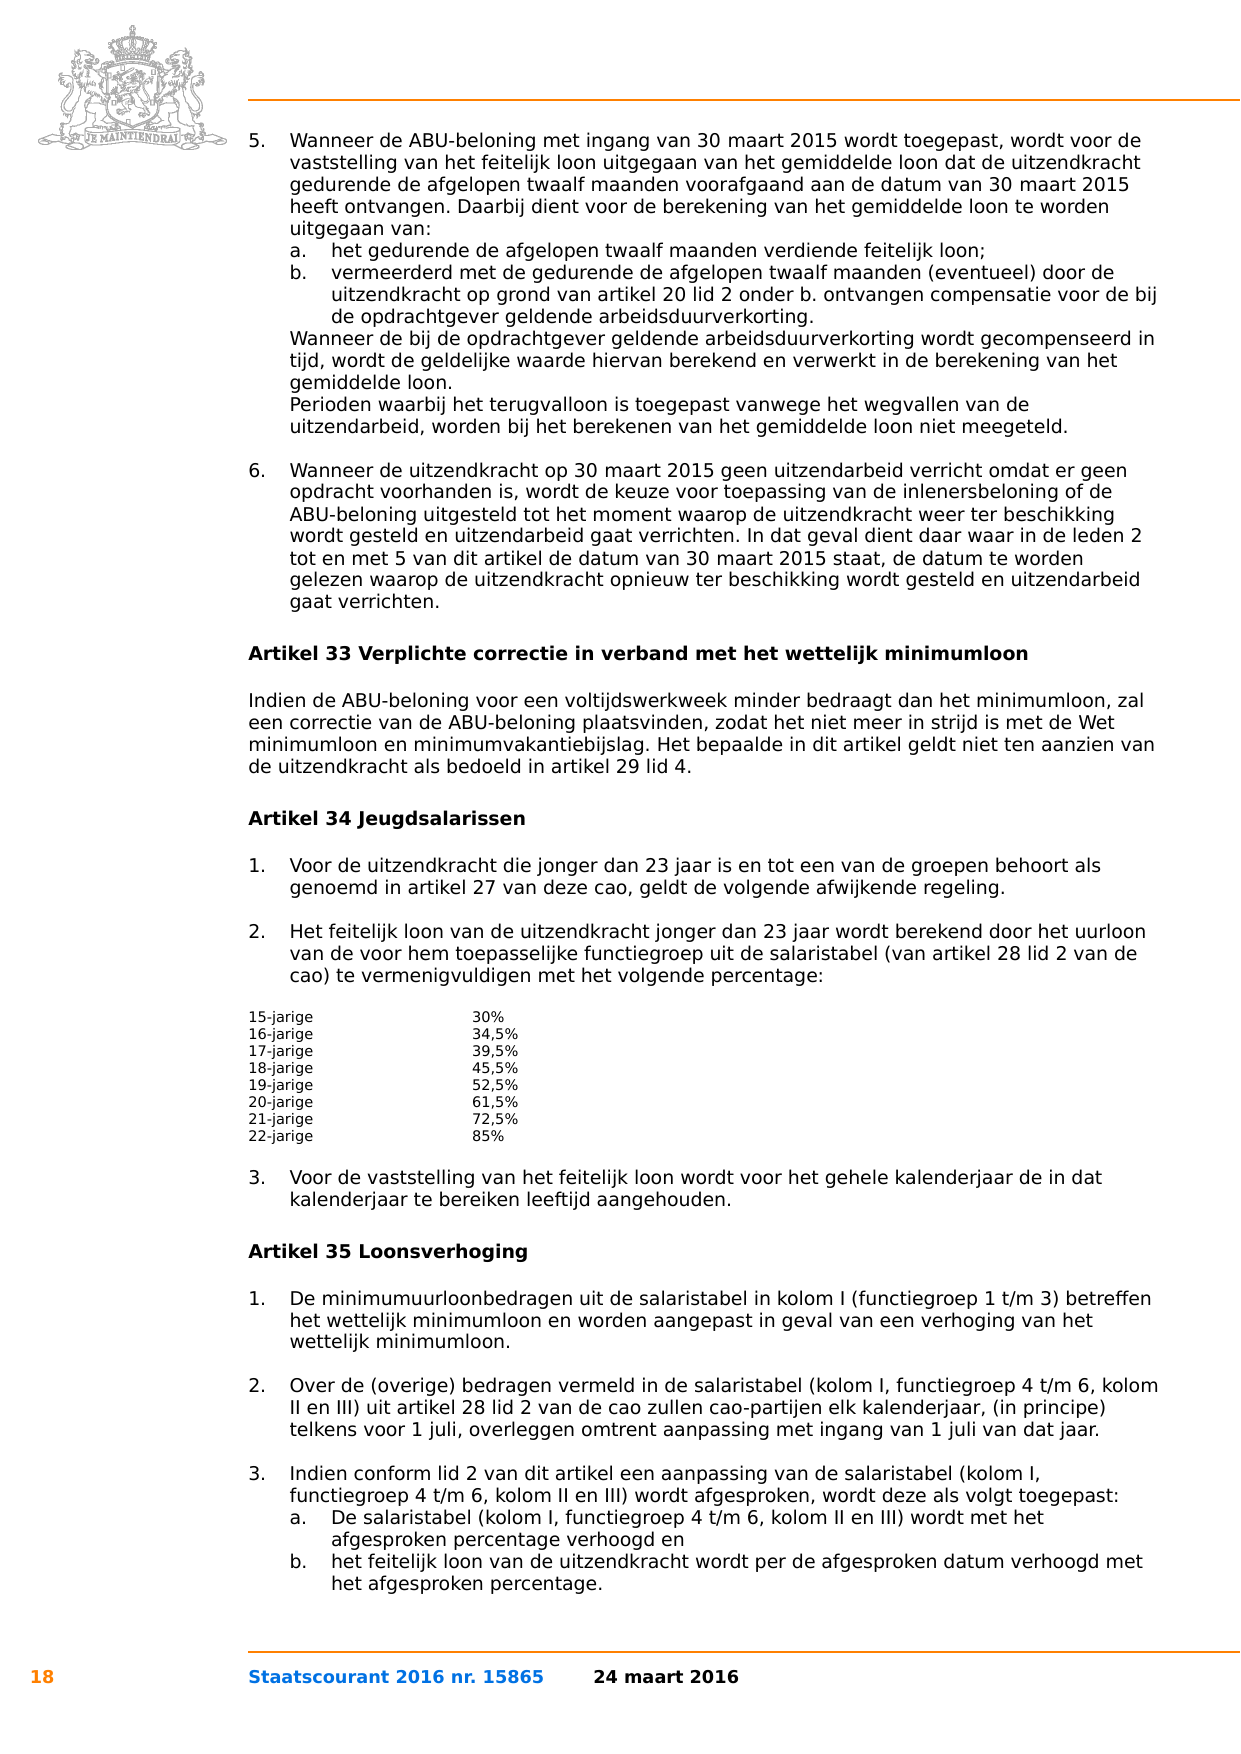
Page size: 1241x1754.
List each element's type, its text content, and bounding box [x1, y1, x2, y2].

text 2. Het feitelijk loon van de uitzendkracht jonger dan 23 jaar wordt berekend door het uurloon van de voor hem toepasselijke functiegroep uit de salaristabel (van artikel 28 lid 2 van de cao) te vermenigvuldigen met het volgende percentage: [248, 921, 1163, 987]
table_cell 61,5% [466, 1094, 1163, 1111]
table_cell 20-jarige [248, 1094, 466, 1111]
text Perioden waarbij het terugvalloon is toegepast vanwege het wegvallen van de uitzendarbeid, worden bij het berekenen van het gemiddelde loon niet meegeteld. [289, 394, 1163, 438]
text 1. De minimumuurloonbedragen uit de salaristabel in kolom I (functiegroep 1 t/m 3) betreffen het wettelijk minimumloon en worden aangepast in geval van een verhoging van het wettelijk minimumloon. [248, 1287, 1163, 1353]
table_header 30% [466, 1009, 1163, 1026]
table_cell 85% [466, 1128, 1163, 1145]
table_cell 19-jarige [248, 1077, 466, 1094]
text b. vermeerderd met de gedurende de afgelopen twaalf maanden (eventueel) door de uitzendkracht op grond van artikel 20 lid 2 onder b. ontvangen compensatie voor de bij de opdrachtgever geldende arbeidsduurverkorting. [289, 262, 1163, 328]
text 2. Over de (overige) bedragen vermeld in de salaristabel (kolom I, functiegroep 4 t/m 6, kolom II en III) uit artikel 28 lid 2 van de cao zullen cao-partijen elk kalenderjaar, (in principe) telkens voor 1 juli, overleggen omtrent aanpassing met ingang van 1 juli van dat jaar. [248, 1375, 1163, 1441]
table_cell 34,5% [466, 1026, 1163, 1043]
table_cell 17-jarige [248, 1043, 466, 1060]
table_cell 45,5% [466, 1060, 1163, 1077]
table_cell 22-jarige [248, 1128, 466, 1145]
text 3. Voor de vaststelling van het feitelijk loon wordt voor het gehele kalenderjaar de in dat kalenderjaar te bereiken leeftijd aangehouden. [248, 1167, 1163, 1211]
table_cell 52,5% [466, 1077, 1163, 1094]
subtitle Artikel 35 Loonsverhoging [248, 1241, 1163, 1262]
table_cell 16-jarige [248, 1026, 466, 1043]
table_cell 39,5% [466, 1043, 1163, 1060]
text Wanneer de bij de opdrachtgever geldende arbeidsduurverkorting wordt gecompenseerd in tijd, wordt de geldelijke waarde hiervan berekend en verwerkt in de berekening van het gemiddelde loon. [289, 328, 1163, 394]
text a. De salaristabel (kolom I, functiegroep 4 t/m 6, kolom II en III) wordt met het afgesproken percentage verhoogd en [289, 1507, 1163, 1551]
subtitle Artikel 34 Jeugdsalarissen [248, 808, 1163, 830]
picture [38, 25, 227, 150]
text 6. Wanneer de uitzendkracht op 30 maart 2015 geen uitzendarbeid verricht omdat er geen opdracht voorhanden is, wordt de keuze voor toepassing van de inlenersbeloning of de ABU-beloning uitgesteld tot het moment waarop de uitzendkracht weer ter beschikking wordt gesteld en uitzendarbeid gaat verrichten. In dat geval dient daar waar in de leden 2 tot en met 5 van dit artikel de datum van 30 maart 2015 staat, de datum te worden gelezen waarop de uitzendkracht opnieuw ter beschikking wordt gesteld en uitzendarbeid gaat verrichten. [248, 459, 1163, 613]
table_cell 21-jarige [248, 1111, 466, 1128]
text a. het gedurende de afgelopen twaalf maanden verdiende feitelijk loon; [289, 240, 1163, 262]
text 1. Voor de uitzendkracht die jonger dan 23 jaar is en tot een van de groepen behoort als genoemd in artikel 27 van deze cao, geldt de volgende afwijkende regeling. [248, 855, 1163, 899]
text 5. Wanneer de ABU-beloning met ingang van 30 maart 2015 wordt toegepast, wordt voor de vaststelling van het feitelijk loon uitgegaan van het gemiddelde loon dat de uitzendkracht gedurende de afgelopen twaalf maanden voorafgaand aan de datum van 30 maart 2015 heeft ontvangen. Daarbij dient voor de berekening van het gemiddelde loon te worden uitgegaan van: [248, 130, 1163, 240]
table_cell 72,5% [466, 1111, 1163, 1128]
table_cell 18-jarige [248, 1060, 466, 1077]
table_header 15-jarige [248, 1009, 466, 1026]
text b. het feitelijk loon van de uitzendkracht wordt per de afgesproken datum verhoogd met het afgesproken percentage. [289, 1551, 1163, 1595]
text 3. Indien conform lid 2 van dit artikel een aanpassing van de salaristabel (kolom I, functiegroep 4 t/m 6, kolom II en III) wordt afgesproken, wordt deze als volgt toegepast: [248, 1463, 1163, 1507]
subtitle Artikel 33 Verplichte correctie in verband met het wettelijk minimumloon [248, 643, 1163, 665]
text Indien de ABU-beloning voor een voltijdswerkweek minder bedraagt dan het minimumloon, zal een correctie van de ABU-beloning plaatsvinden, zodat het niet meer in strijd is met de Wet minimumloon en minimumvakantiebijslag. Het bepaalde in dit artikel geldt niet ten aanzien van de uitzendkracht als bedoeld in artikel 29 lid 4. [248, 690, 1163, 778]
